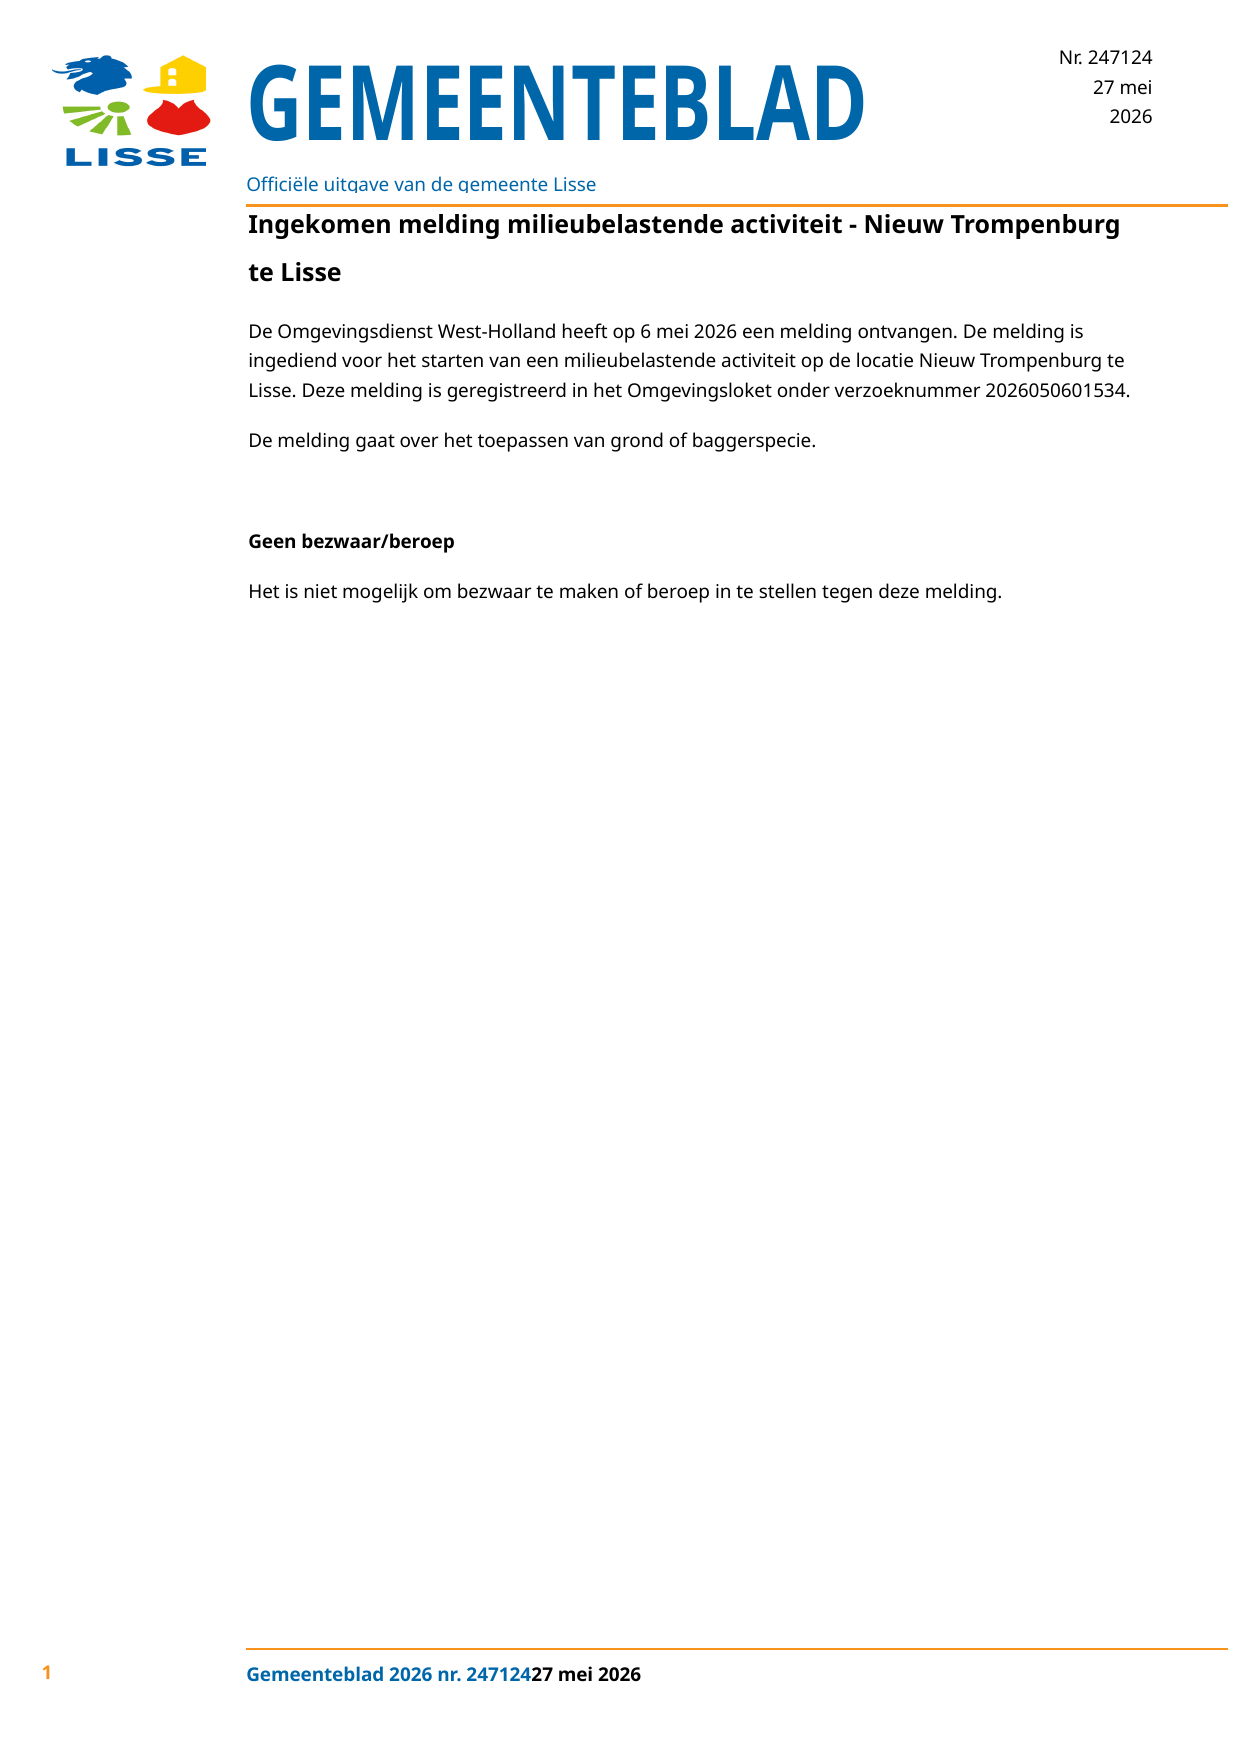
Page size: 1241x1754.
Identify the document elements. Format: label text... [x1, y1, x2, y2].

text Het is niet mogelijk om bezwaar te maken of beroep in te stellen tegen deze melding. [248, 579, 1152, 604]
text De melding gaat over het toepassen van grond of baggerspecie. [248, 427, 1152, 453]
text Geen bezwaar/beroep [248, 528, 1152, 554]
text De Omgevingsdienst West-Holland heeft op 6 mei 2026 een melding ontvangen. De melding is ingediend voor het starten van een milieubelastende activiteit op de locatie Nieuw Trompenburg te Lisse. Deze melding is geregistreerd in het Omgevingsloket onder verzoeknummer 2026050601534. [248, 318, 1152, 403]
text Ingekomen melding milieubelastende activiteit - Nieuw Trompenburg te Lisse [248, 207, 1152, 288]
picture [41, 47, 231, 172]
